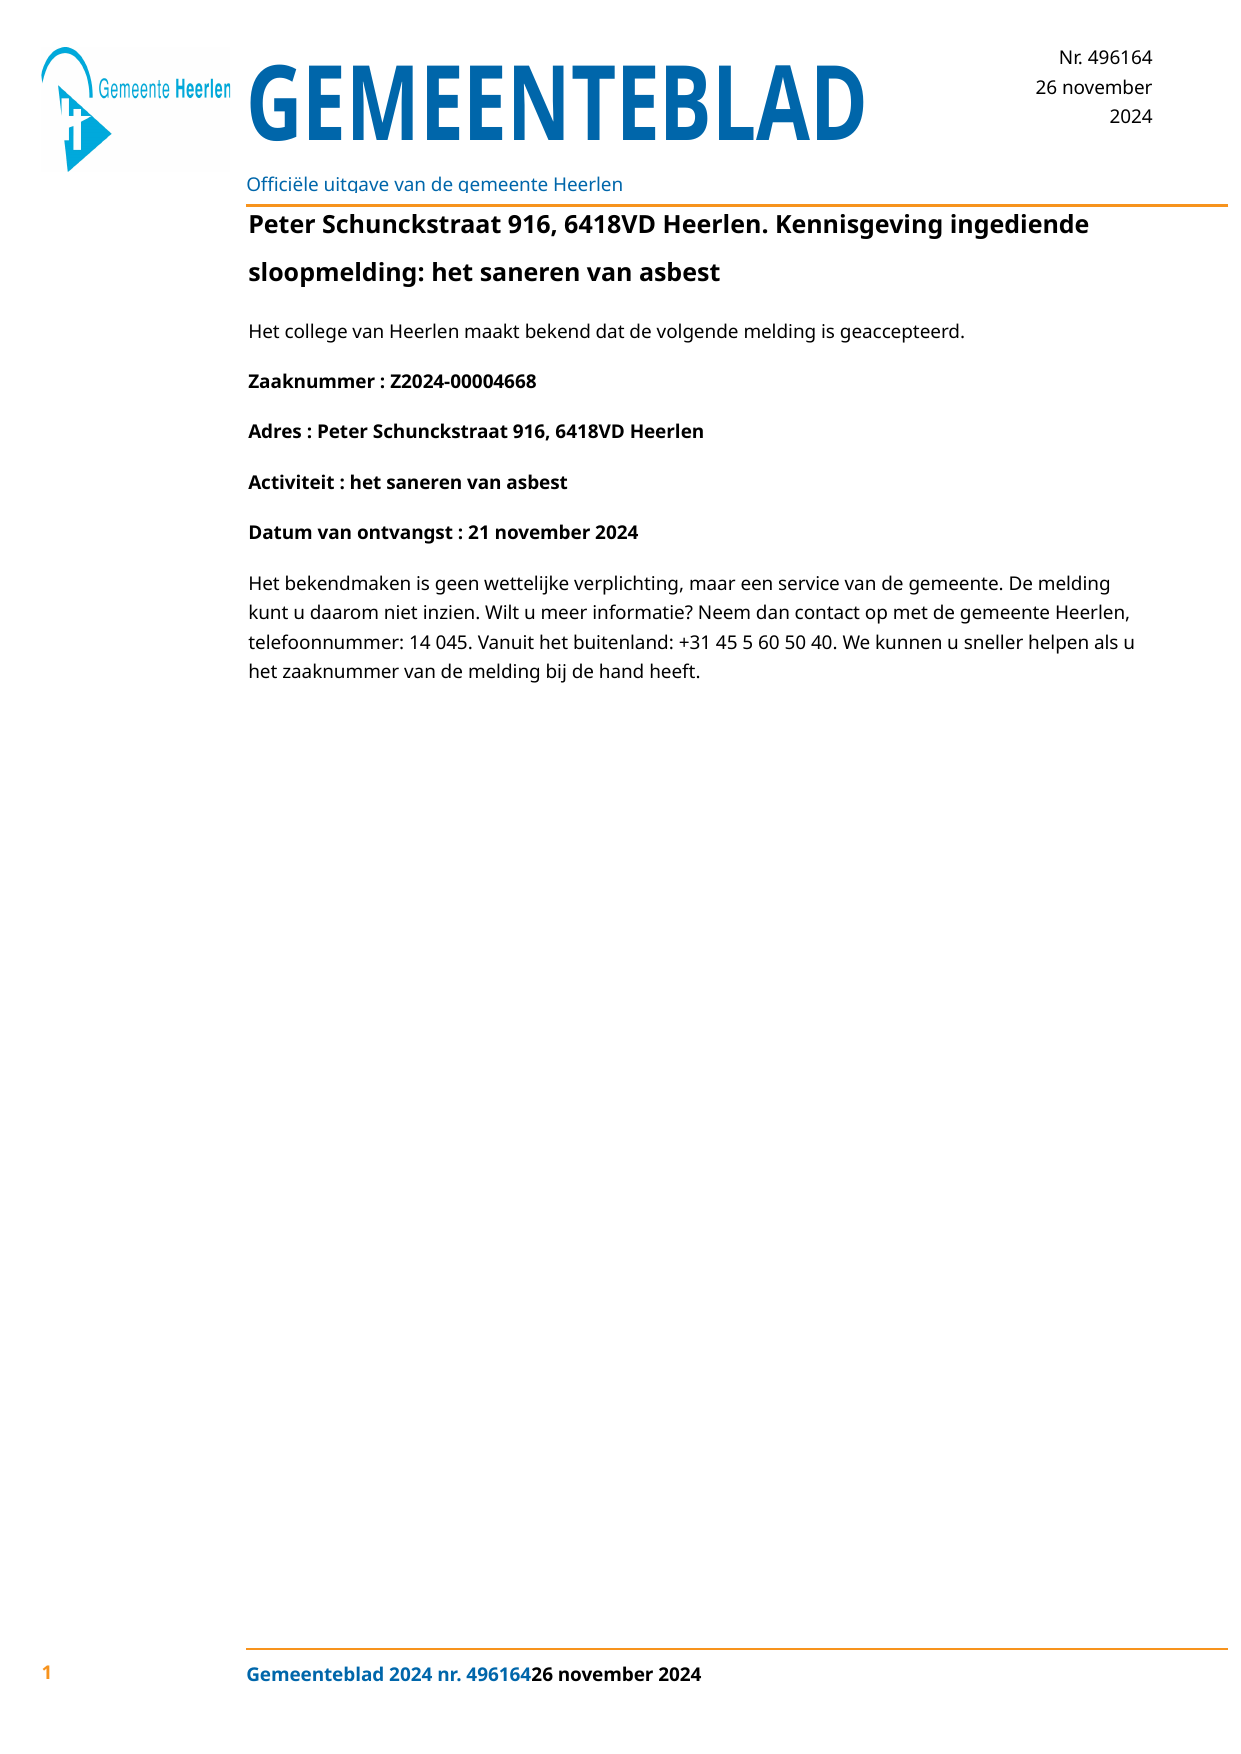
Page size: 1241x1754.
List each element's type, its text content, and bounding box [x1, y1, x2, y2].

text Zaaknummer : Z2024-00004668 [248, 368, 1152, 394]
text Het college van Heerlen maakt bekend dat de volgende melding is geaccepteerd. [248, 318, 1152, 344]
text Adres : Peter Schunckstraat 916, 6418VD Heerlen [248, 419, 1152, 444]
text Activiteit : het saneren van asbest [248, 469, 1152, 495]
picture [41, 47, 231, 172]
text Datum van ontvangst : 21 november 2024 [248, 519, 1152, 545]
text Peter Schunckstraat 916, 6418VD Heerlen. Kennisgeving ingediende sloopmelding: het saneren van asbest [248, 207, 1152, 288]
text Het bekendmaken is geen wettelijke verplichting, maar een service van de gemeente. De melding kunt u daarom niet inzien. Wilt u meer informatie? Neem dan contact op met de gemeente Heerlen, telefoonnummer: 14 045. Vanuit het buitenland: +31 45 5 60 50 40. We kunnen u sneller helpen als u het zaaknummer van de melding bij de hand heeft. [248, 570, 1152, 684]
picture [41, 47, 59, 70]
